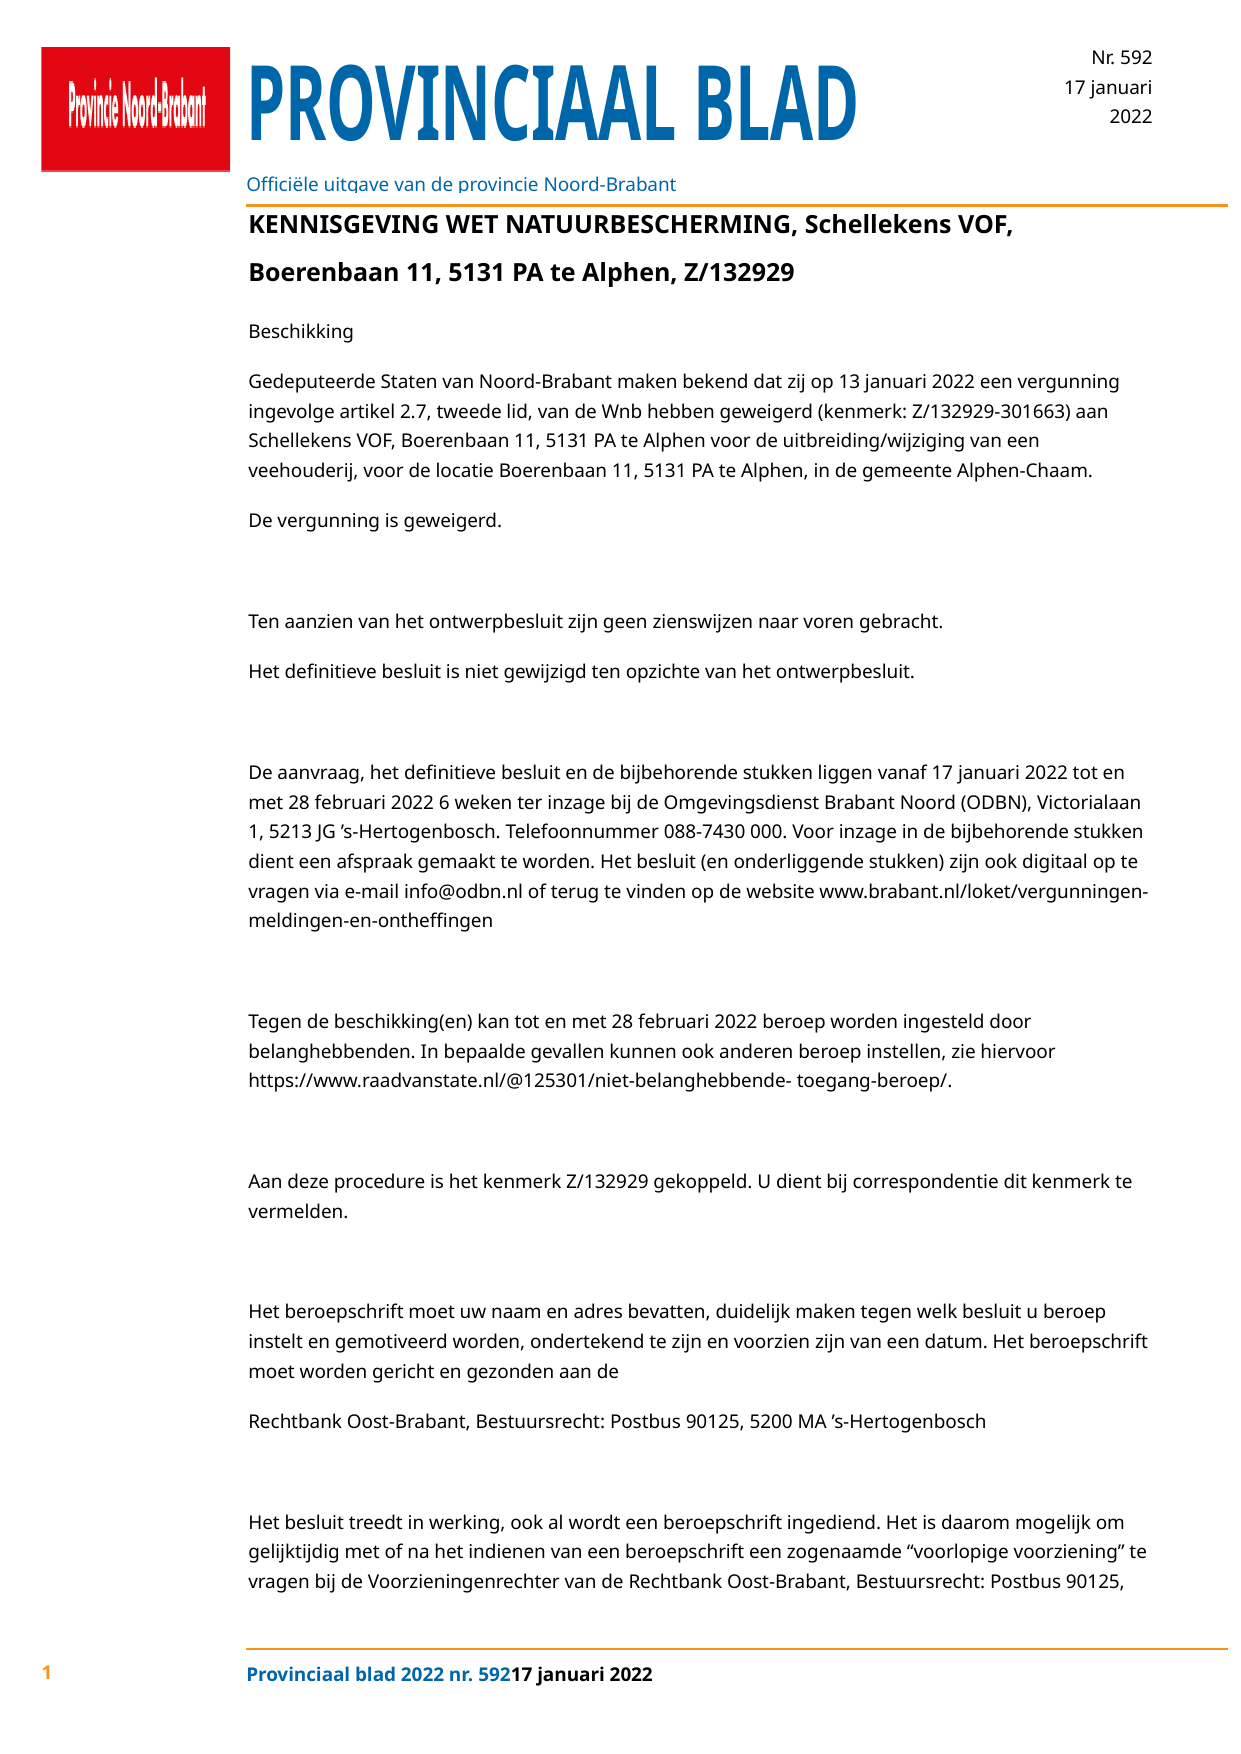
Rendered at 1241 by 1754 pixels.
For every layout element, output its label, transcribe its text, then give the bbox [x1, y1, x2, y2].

text Tegen de beschikking(en) kan tot en met 28 februari 2022 beroep worden ingesteld door belanghebbenden. In bepaalde gevallen kunnen ook anderen beroep instellen, zie hiervoor https://www.raadvanstate.nl/@125301/niet-belanghebbende- toegang-beroep/. [248, 1008, 1152, 1093]
text Het besluit treedt in werking, ook al wordt een beroepschrift ingediend. Het is daarom mogelijk om gelijktijdig met of na het indienen van een beroepschrift een zogenaamde “voorlopige voorziening” te vragen bij de Voorzieningenrechter van de Rechtbank Oost-Brabant, Bestuursrecht: Postbus 90125, [248, 1509, 1152, 1594]
text Het beroepschrift moet uw naam en adres bevatten, duidelijk maken tegen welk besluit u beroep instelt en gemotiveerd worden, ondertekend te zijn en voorzien zijn van een datum. Het beroepschrift moet worden gericht en gezonden aan de [248, 1299, 1152, 1384]
text Beschikking [248, 318, 1152, 344]
text Het definitieve besluit is niet gewijzigd ten opzichte van het ontwerpbesluit. [248, 659, 1152, 684]
text De vergunning is geweigerd. [248, 507, 1152, 533]
text Aan deze procedure is het kenmerk Z/132929 gekoppeld. U dient bij correspondentie dit kenmerk te vermelden. [248, 1168, 1152, 1224]
text De aanvraag, het definitieve besluit en de bijbehorende stukken liggen vanaf 17 januari 2022 tot en met 28 februari 2022 6 weken ter inzage bij de Omgevingsdienst Brabant Noord (ODBN), Victorialaan 1, 5213 JG ’s-Hertogenbosch. Telefoonnummer 088-7430 000. Voor inzage in de bijbehorende stukken dient een afspraak gemaakt te worden. Het besluit (en onderliggende stukken) zijn ook digitaal op te vragen via e-mail info@odbn.nl of terug te vinden op de website www.brabant.nl/loket/vergunningen-meldingen-en-ontheffingen [248, 759, 1152, 933]
text Ten aanzien van het ontwerpbesluit zijn geen zienswijzen naar voren gebracht. [248, 608, 1152, 634]
text Gedeputeerde Staten van Noord-Brabant maken bekend dat zij op 13 januari 2022 een vergunning ingevolge artikel 2.7, tweede lid, van de Wnb hebben geweigerd (kenmerk: Z/132929-301663) aan Schellekens VOF, Boerenbaan 11, 5131 PA te Alphen voor de uitbreiding/wijziging van een veehouderij, voor de locatie Boerenbaan 11, 5131 PA te Alphen, in de gemeente Alphen-Chaam. [248, 368, 1152, 483]
text Rechtbank Oost-Brabant, Bestuursrecht: Postbus 90125, 5200 MA ’s-Hertogenbosch [248, 1408, 1152, 1434]
picture [41, 47, 231, 172]
text KENNISGEVING WET NATUURBESCHERMING, Schellekens VOF, Boerenbaan 11, 5131 PA te Alphen, Z/132929 [248, 207, 1152, 288]
